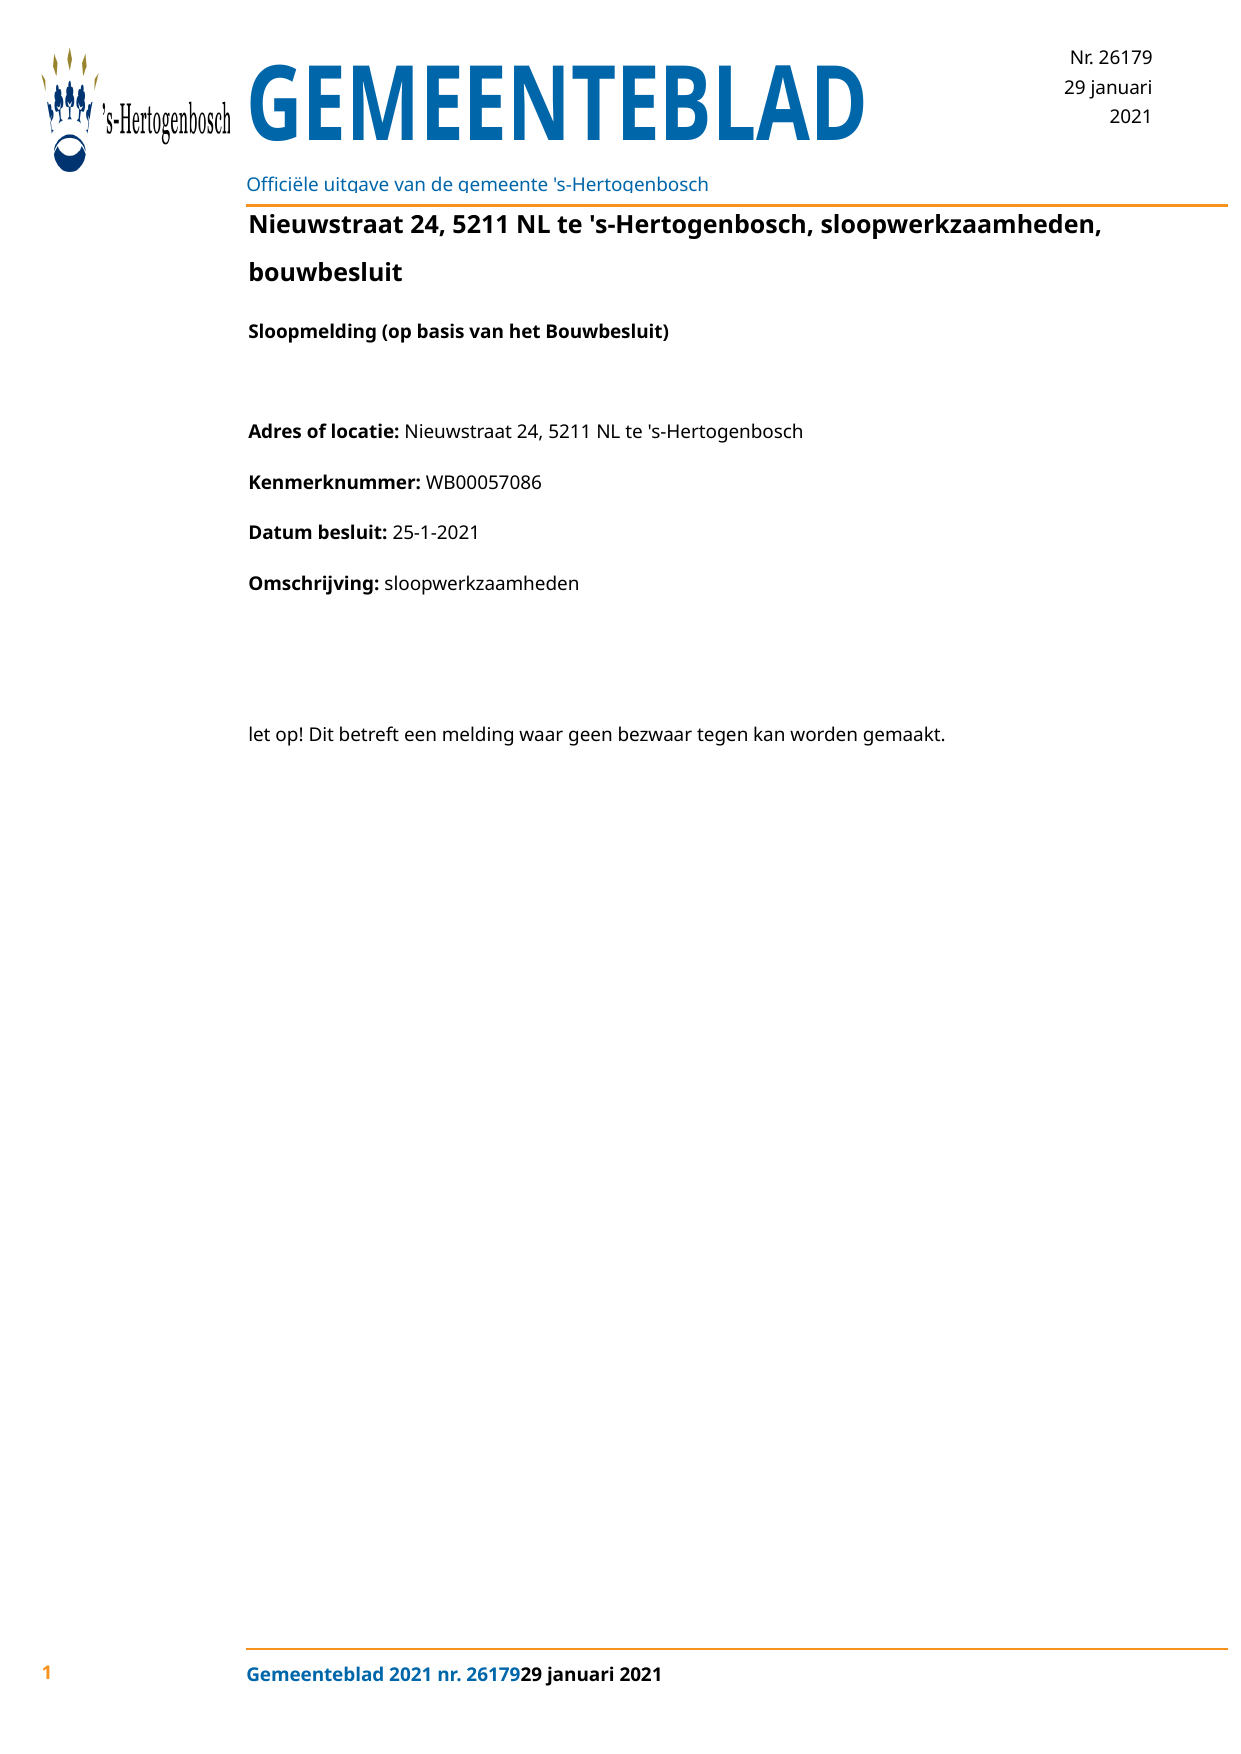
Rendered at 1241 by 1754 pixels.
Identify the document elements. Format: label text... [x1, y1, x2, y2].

text Datum besluit: 25-1-2021 [248, 519, 1152, 545]
text Sloopmelding (op basis van het Bouwbesluit) [248, 318, 1152, 344]
picture [41, 47, 231, 172]
text Nieuwstraat 24, 5211 NL te 's-Hertogenbosch, sloopwerkzaamheden, bouwbesluit [248, 207, 1152, 288]
text Kenmerknummer: WB00057086 [248, 469, 1152, 495]
text let op! Dit betreft een melding waar geen bezwaar tegen kan worden gemaakt. [248, 721, 1152, 747]
text Omschrijving: sloopwerkzaamheden [248, 570, 1152, 596]
text Adres of locatie: Nieuwstraat 24, 5211 NL te 's-Hertogenbosch [248, 419, 1152, 444]
